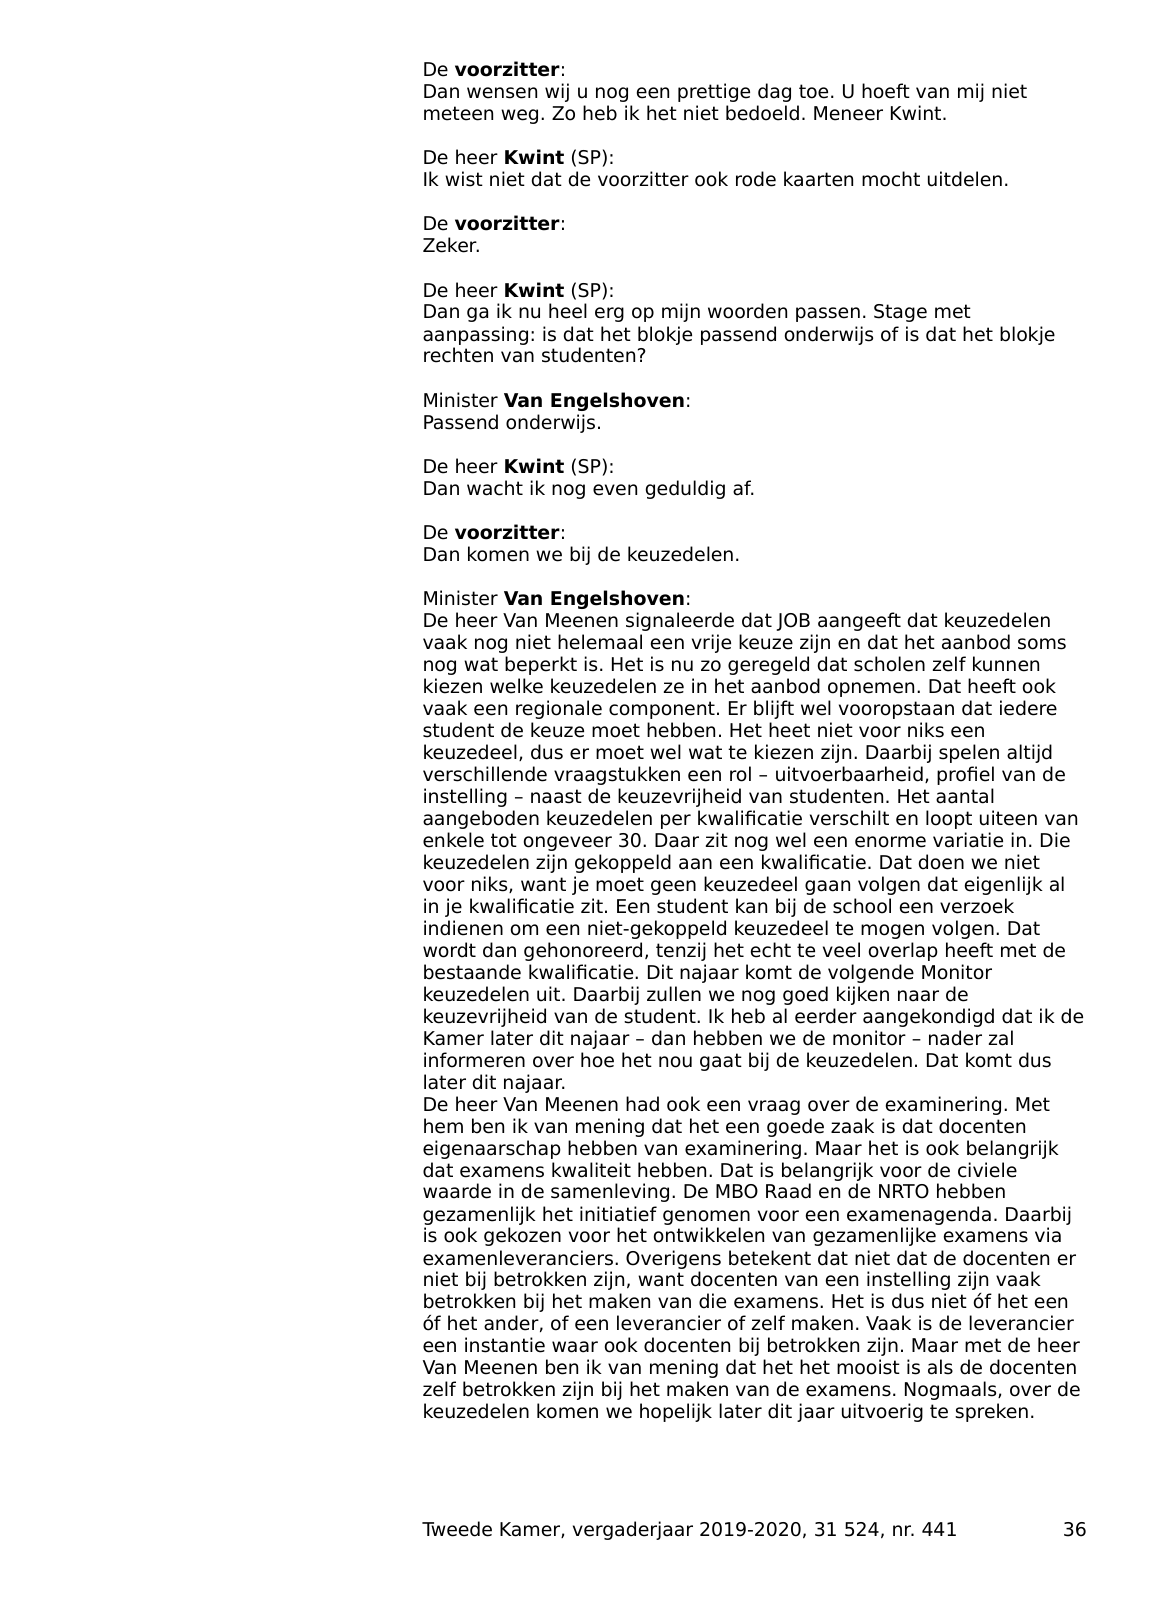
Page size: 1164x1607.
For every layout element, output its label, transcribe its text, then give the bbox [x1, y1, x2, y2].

text De voorzitter: [422, 213, 1087, 235]
text Dan wensen wij u nog een prettige dag toe. U hoeft van mij niet meteen weg. Zo heb ik het niet bedoeld. Meneer Kwint. [422, 81, 1087, 125]
text Minister Van Engelshoven: [422, 588, 1087, 610]
text De heer Kwint (SP): [422, 279, 1087, 301]
text Minister Van Engelshoven: [422, 389, 1087, 412]
text De voorzitter: [422, 59, 1087, 81]
text Dan wacht ik nog even geduldig af. [422, 478, 1087, 500]
text Ik wist niet dat de voorzitter ook rode kaarten mocht uitdelen. [422, 169, 1087, 191]
text Dan ga ik nu heel erg op mijn woorden passen. Stage met aanpassing: is dat het blokje passend onderwijs of is dat het blokje rechten van studenten? [422, 301, 1087, 367]
text Zeker. [422, 235, 1087, 257]
text De heer Van Meenen signaleerde dat JOB aangeeft dat keuzedelen vaak nog niet helemaal een vrije keuze zijn en dat het aanbod soms nog wat beperkt is. Het is nu zo geregeld dat scholen zelf kunnen kiezen welke keuzedelen ze in het aanbod opnemen. Dat heeft ook vaak een regionale component. Er blijft wel vooropstaan dat iedere student de keuze moet hebben. Het heet niet voor niks een keuzedeel, dus er moet wel wat te kiezen zijn. Daarbij spelen altijd verschillende vraagstukken een rol – uitvoerbaarheid, profiel van de instelling – naast de keuzevrijheid van studenten. Het aantal aangeboden keuzedelen per kwalificatie verschilt en loopt uiteen van enkele tot ongeveer 30. Daar zit nog wel een enorme variatie in. Die keuzedelen zijn gekoppeld aan een kwalificatie. Dat doen we niet voor niks, want je moet geen keuzedeel gaan volgen dat eigenlijk al in je kwalificatie zit. Een student kan bij de school een verzoek indienen om een niet-gekoppeld keuzedeel te mogen volgen. Dat wordt dan gehonoreerd, tenzij het echt te veel overlap heeft met de bestaande kwalificatie. Dit najaar komt de volgende Monitor keuzedelen uit. Daarbij zullen we nog goed kijken naar de keuzevrijheid van de student. Ik heb al eerder aangekondigd dat ik de Kamer later dit najaar – dan hebben we de monitor – nader zal informeren over hoe het nou gaat bij de keuzedelen. Dat komt dus later dit najaar. [422, 610, 1087, 1093]
text Passend onderwijs. [422, 412, 1087, 433]
text De heer Van Meenen had ook een vraag over de examinering. Met hem ben ik van mening dat het een goede zaak is dat docenten eigenaarschap hebben van examinering. Maar het is ook belangrijk dat examens kwaliteit hebben. Dat is belangrijk voor de civiele waarde in de samenleving. De MBO Raad en de NRTO hebben gezamenlijk het initiatief genomen voor een examenagenda. Daarbij is ook gekozen voor het ontwikkelen van gezamenlijke examens via examenleveranciers. Overigens betekent dat niet dat de docenten er niet bij betrokken zijn, want docenten van een instelling zijn vaak betrokken bij het maken van die examens. Het is dus niet óf het een óf het ander, of een leverancier of zelf maken. Vaak is de leverancier een instantie waar ook docenten bij betrokken zijn. Maar met de heer Van Meenen ben ik van mening dat het het mooist is als de docenten zelf betrokken zijn bij het maken van de examens. Nogmaals, over de keuzedelen komen we hopelijk later dit jaar uitvoerig te spreken. [422, 1093, 1087, 1423]
text Dan komen we bij de keuzedelen. [422, 544, 1087, 566]
text De heer Kwint (SP): [422, 147, 1087, 169]
text De voorzitter: [422, 522, 1087, 544]
text De heer Kwint (SP): [422, 456, 1087, 478]
